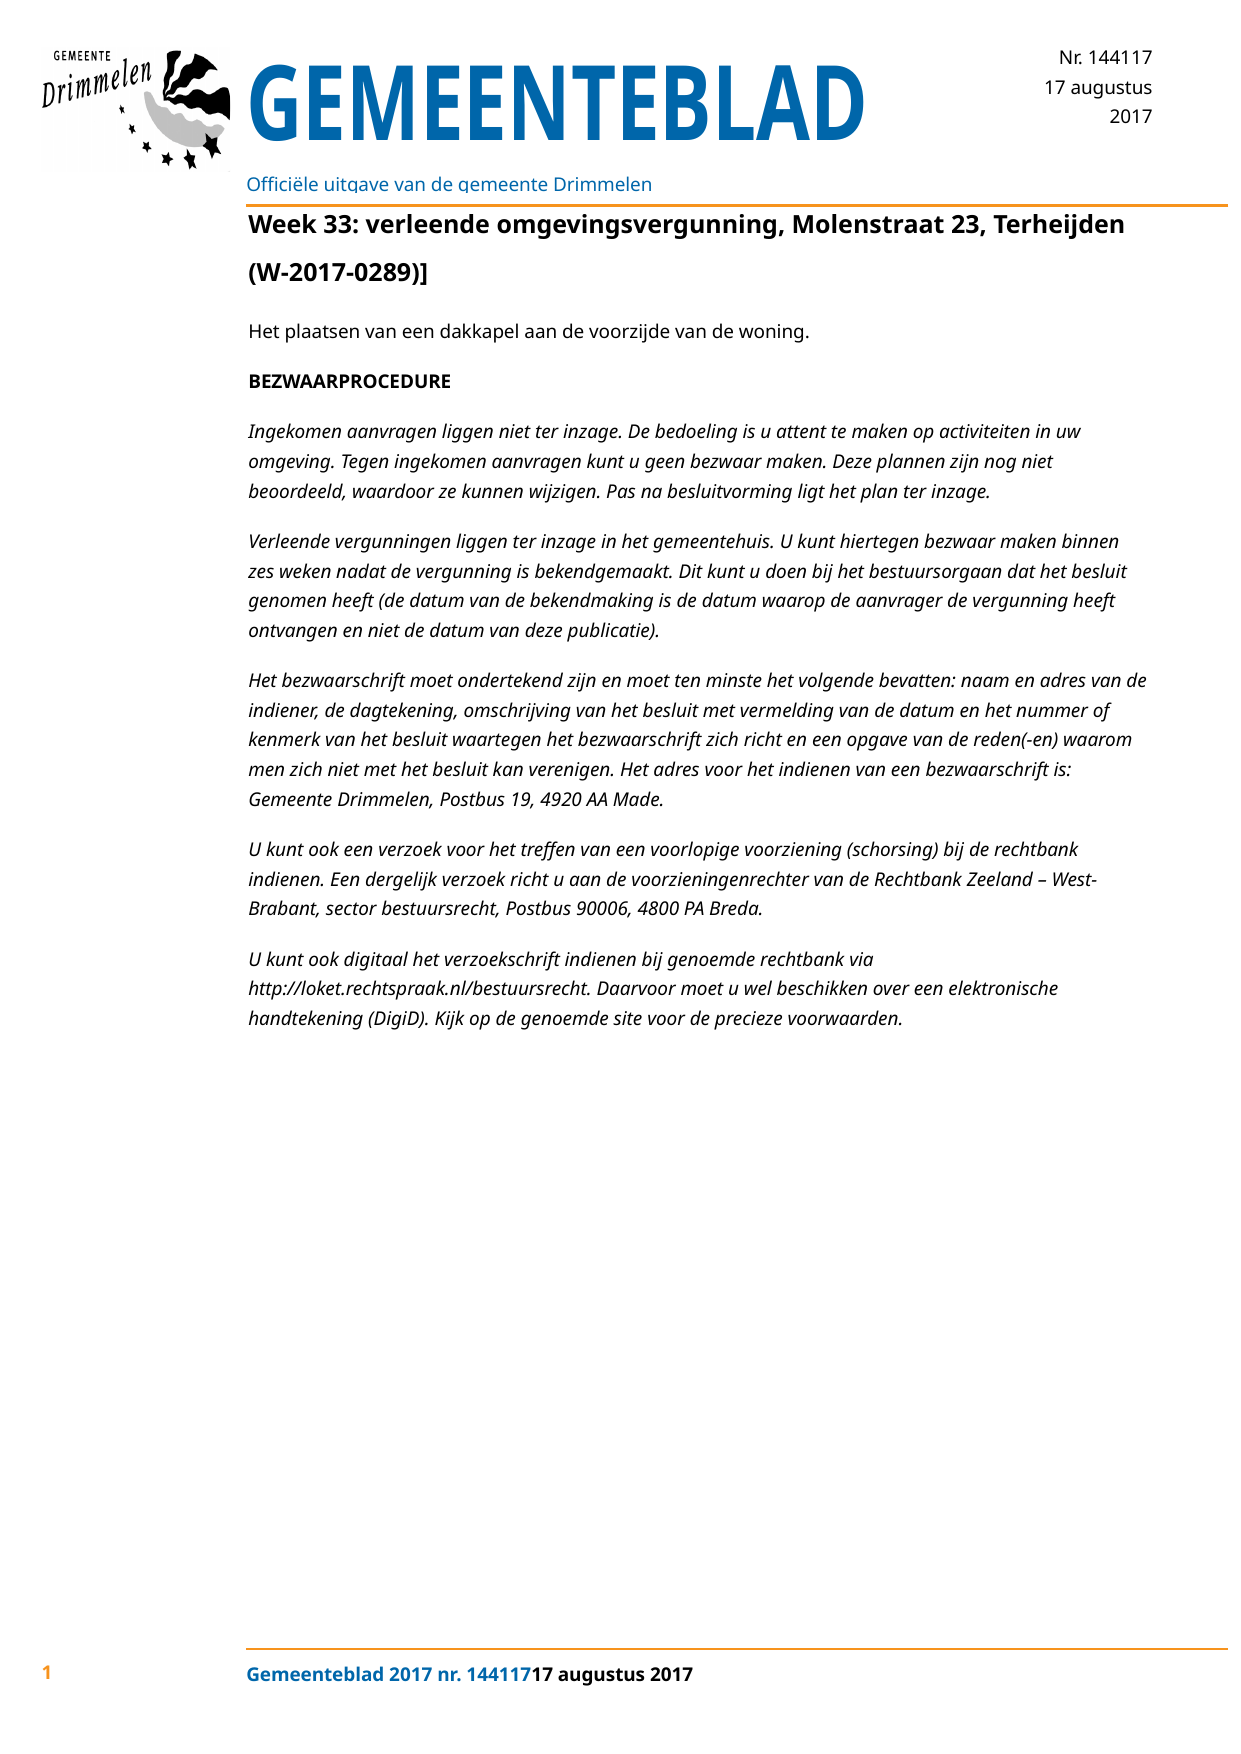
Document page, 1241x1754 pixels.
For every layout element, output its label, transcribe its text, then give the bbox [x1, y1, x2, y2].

text Week 33: verleende omgevingsvergunning, Molenstraat 23, Terheijden (W-2017-0289)] [248, 207, 1152, 288]
text Het plaatsen van een dakkapel aan de voorzijde van de woning. [248, 318, 1152, 344]
text U kunt ook een verzoek voor het treffen van een voorlopige voorziening (schorsing) bij de rechtbank indienen. Een dergelijk verzoek richt u aan de voorzieningenrechter van de Rechtbank Zeeland – West-Brabant, sector bestuursrecht, Postbus 90006, 4800 PA Breda. [248, 836, 1152, 921]
text Verleende vergunningen liggen ter inzage in het gemeentehuis. U kunt hiertegen bezwaar maken binnen zes weken nadat de vergunning is bekendgemaakt. Dit kunt u doen bij het bestuursorgaan dat het besluit genomen heeft (de datum van de bekendmaking is de datum waarop de aanvrager de vergunning heeft ontvangen en niet de datum van deze publicatie). [248, 528, 1152, 643]
text U kunt ook digitaal het verzoekschrift indienen bij genoemde rechtbank via http://loket.rechtspraak.nl/bestuursrecht. Daarvoor moet u wel beschikken over een elektronische handtekening (DigiD). Kijk op de genoemde site voor de precieze voorwaarden. [248, 946, 1152, 1031]
text Ingekomen aanvragen liggen niet ter inzage. De bedoeling is u attent te maken op activiteiten in uw omgeving. Tegen ingekomen aanvragen kunt u geen bezwaar maken. Deze plannen zijn nog niet beoordeeld, waardoor ze kunnen wijzigen. Pas na besluitvorming ligt het plan ter inzage. [248, 419, 1152, 504]
text BEZWAARPROCEDURE [248, 368, 1152, 394]
picture [41, 47, 231, 172]
text Het bezwaarschrift moet ondertekend zijn en moet ten minste het volgende bevatten: naam en adres van de indiener, de dagtekening, omschrijving van het besluit met vermelding van de datum en het nummer of kenmerk van het besluit waartegen het bezwaarschrift zich richt en een opgave van de reden(-en) waarom men zich niet met het besluit kan verenigen. Het adres voor het indienen van een bezwaarschrift is: Gemeente Drimmelen, Postbus 19, 4920 AA Made. [248, 667, 1152, 812]
